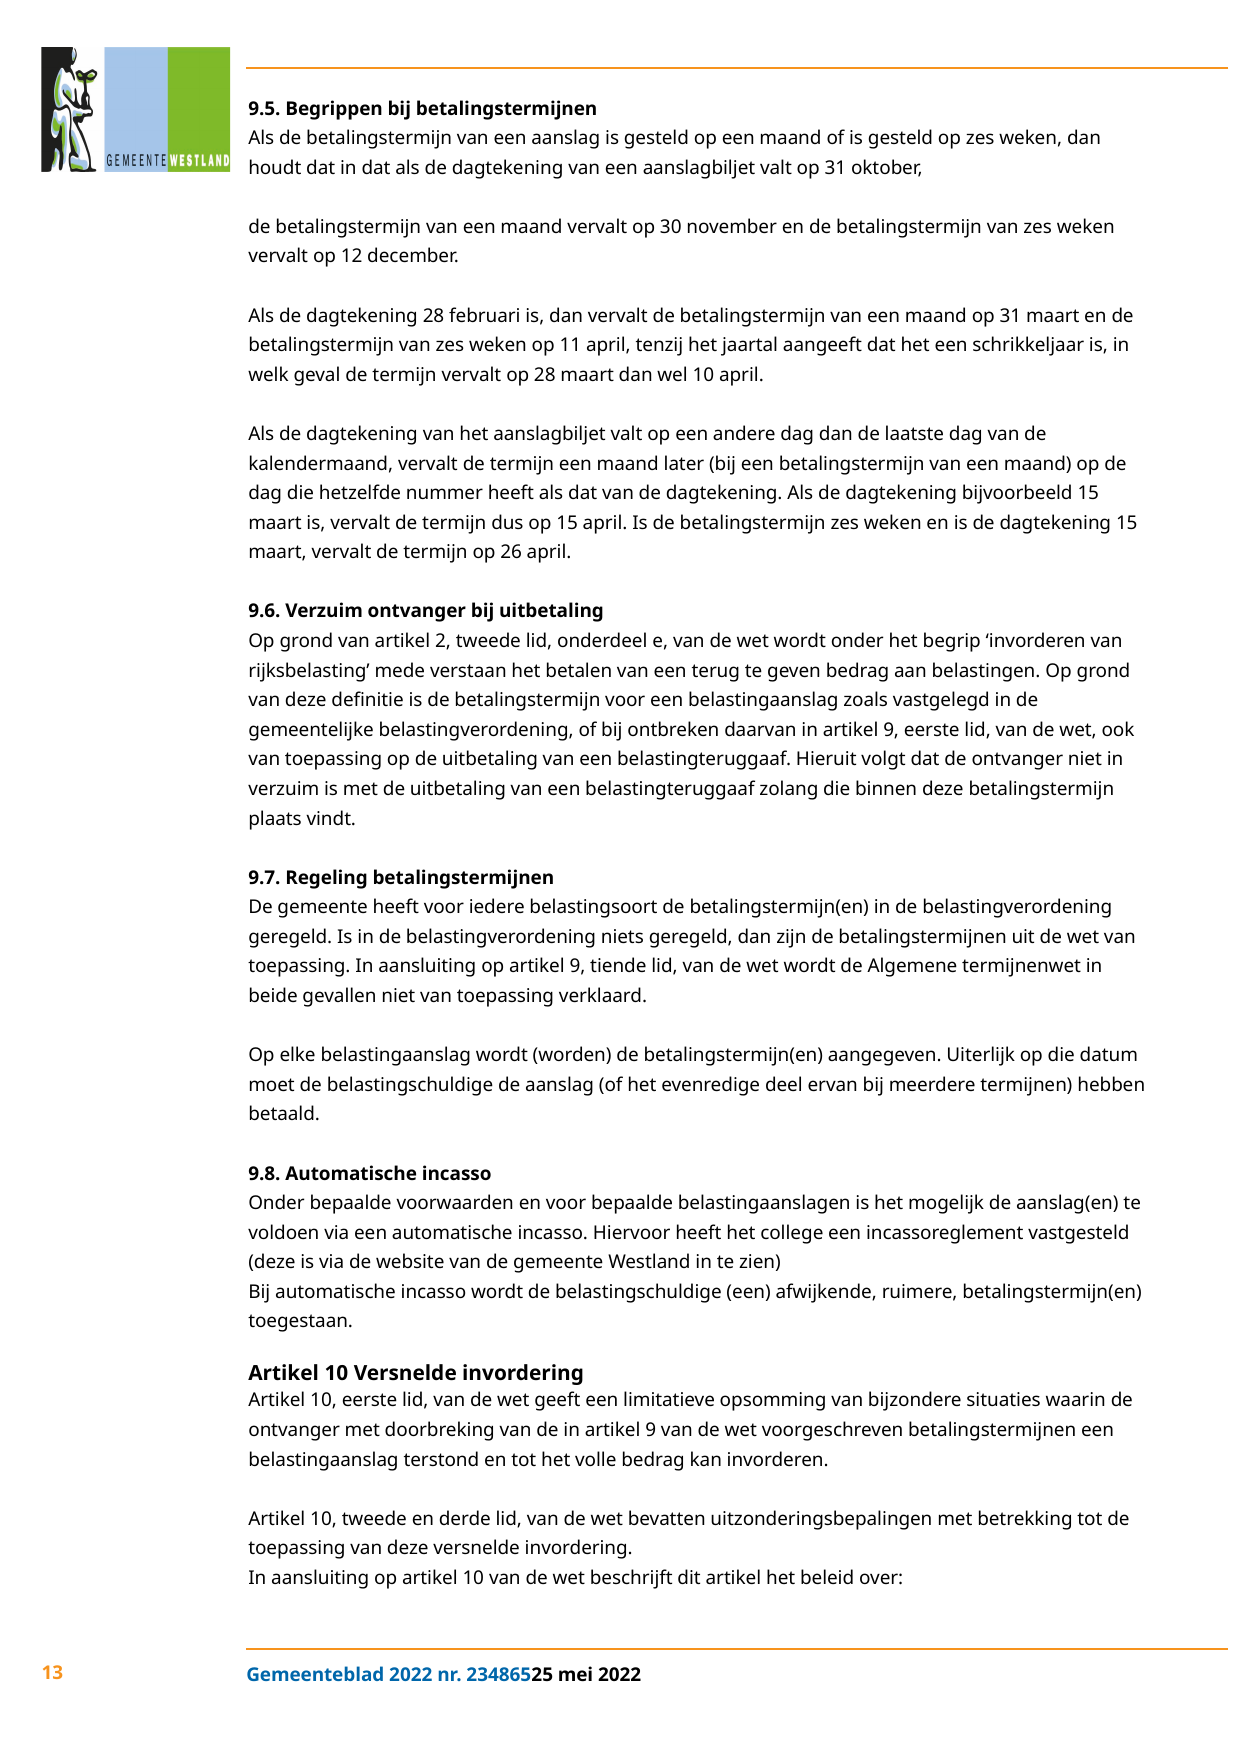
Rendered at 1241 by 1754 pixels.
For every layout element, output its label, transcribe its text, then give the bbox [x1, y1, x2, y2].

text Artikel 10, eerste lid, van de wet geeft een limitatieve opsomming van bijzondere situaties waarin de ontvanger met doorbreking van de in artikel 9 van de wet voorgeschreven betalingstermijnen een belastingaanslag terstond en tot het volle bedrag kan invorderen. [248, 1387, 1152, 1471]
text Onder bepaalde voorwaarden en voor bepaalde belastingaanslagen is het mogelijk de aanslag(en) te voldoen via een automatische incasso. Hiervoor heeft het college een incassoreglement vastgesteld (deze is via de website van de gemeente Westland in te zien) [248, 1189, 1152, 1274]
text In aansluiting op artikel 10 van de wet beschrijft dit artikel het beleid over: [248, 1564, 1152, 1590]
text Op elke belastingaanslag wordt (worden) de betalingstermijn(en) aangegeven. Uiterlijk op die datum moet de belastingschuldige de aanslag (of het evenredige deel ervan bij meerdere termijnen) hebben betaald. [248, 1041, 1152, 1126]
text 9.8. Automatische incasso [248, 1160, 1152, 1186]
text 9.7. Regeling betalingstermijnen [248, 864, 1152, 890]
text Bij automatische incasso wordt de belastingschuldige (een) afwijkende, ruimere, betalingstermijn(en) toegestaan. [248, 1278, 1152, 1333]
text Als de betalingstermijn van een aanslag is gesteld op een maand of is gesteld op zes weken, dan houdt dat in dat als de dagtekening van een aanslagbiljet valt op 31 oktober, [248, 124, 1152, 180]
text Als de dagtekening van het aanslagbiljet valt op een andere dag dan de laatste dag van de kalendermaand, vervalt de termijn een maand later (bij een betalingstermijn van een maand) op de dag die hetzelfde nummer heeft als dat van de dagtekening. Als de dagtekening bijvoorbeeld 15 maart is, vervalt de termijn dus op 15 april. Is de betalingstermijn zes weken en is de dagtekening 15 maart, vervalt de termijn op 26 april. [248, 420, 1152, 564]
picture [41, 47, 231, 172]
text Op grond van artikel 2, tweede lid, onderdeel e, van de wet wordt onder het begrip ‘invorderen van rijksbelasting’ mede verstaan het betalen van een terug te geven bedrag aan belastingen. Op grond van deze definitie is de betalingstermijn voor een belastingaanslag zoals vastgelegd in de gemeentelijke belastingverordening, of bij ontbreken daarvan in artikel 9, eerste lid, van de wet, ook van toepassing op de uitbetaling van een belastingteruggaaf. Hieruit volgt dat de ontvanger niet in verzuim is met de uitbetaling van een belastingteruggaaf zolang die binnen deze betalingstermijn plaats vindt. [248, 627, 1152, 831]
text De gemeente heeft voor iedere belastingsoort de betalingstermijn(en) in de belastingverordening geregeld. Is in de belastingverordening niets geregeld, dan zijn de betalingstermijnen uit de wet van toepassing. In aansluiting op artikel 9, tiende lid, van de wet wordt de Algemene termijnenwet in beide gevallen niet van toepassing verklaard. [248, 893, 1152, 1008]
text Artikel 10, tweede en derde lid, van de wet bevatten uitzonderingsbepalingen met betrekking tot de toepassing van deze versnelde invordering. [248, 1505, 1152, 1560]
text Als de dagtekening 28 februari is, dan vervalt de betalingstermijn van een maand op 31 maart en de betalingstermijn van zes weken op 11 april, tenzij het jaartal aangeeft dat het een schrikkeljaar is, in welk geval de termijn vervalt op 28 maart dan wel 10 april. [248, 302, 1152, 387]
text 9.5. Begrippen bij betalingstermijnen [248, 95, 1152, 121]
text Artikel 10 Versnelde invordering [248, 1358, 1152, 1387]
text de betalingstermijn van een maand vervalt op 30 november en de betalingstermijn van zes weken vervalt op 12 december. [248, 213, 1152, 268]
text 9.6. Verzuim ontvanger bij uitbetaling [248, 598, 1152, 623]
